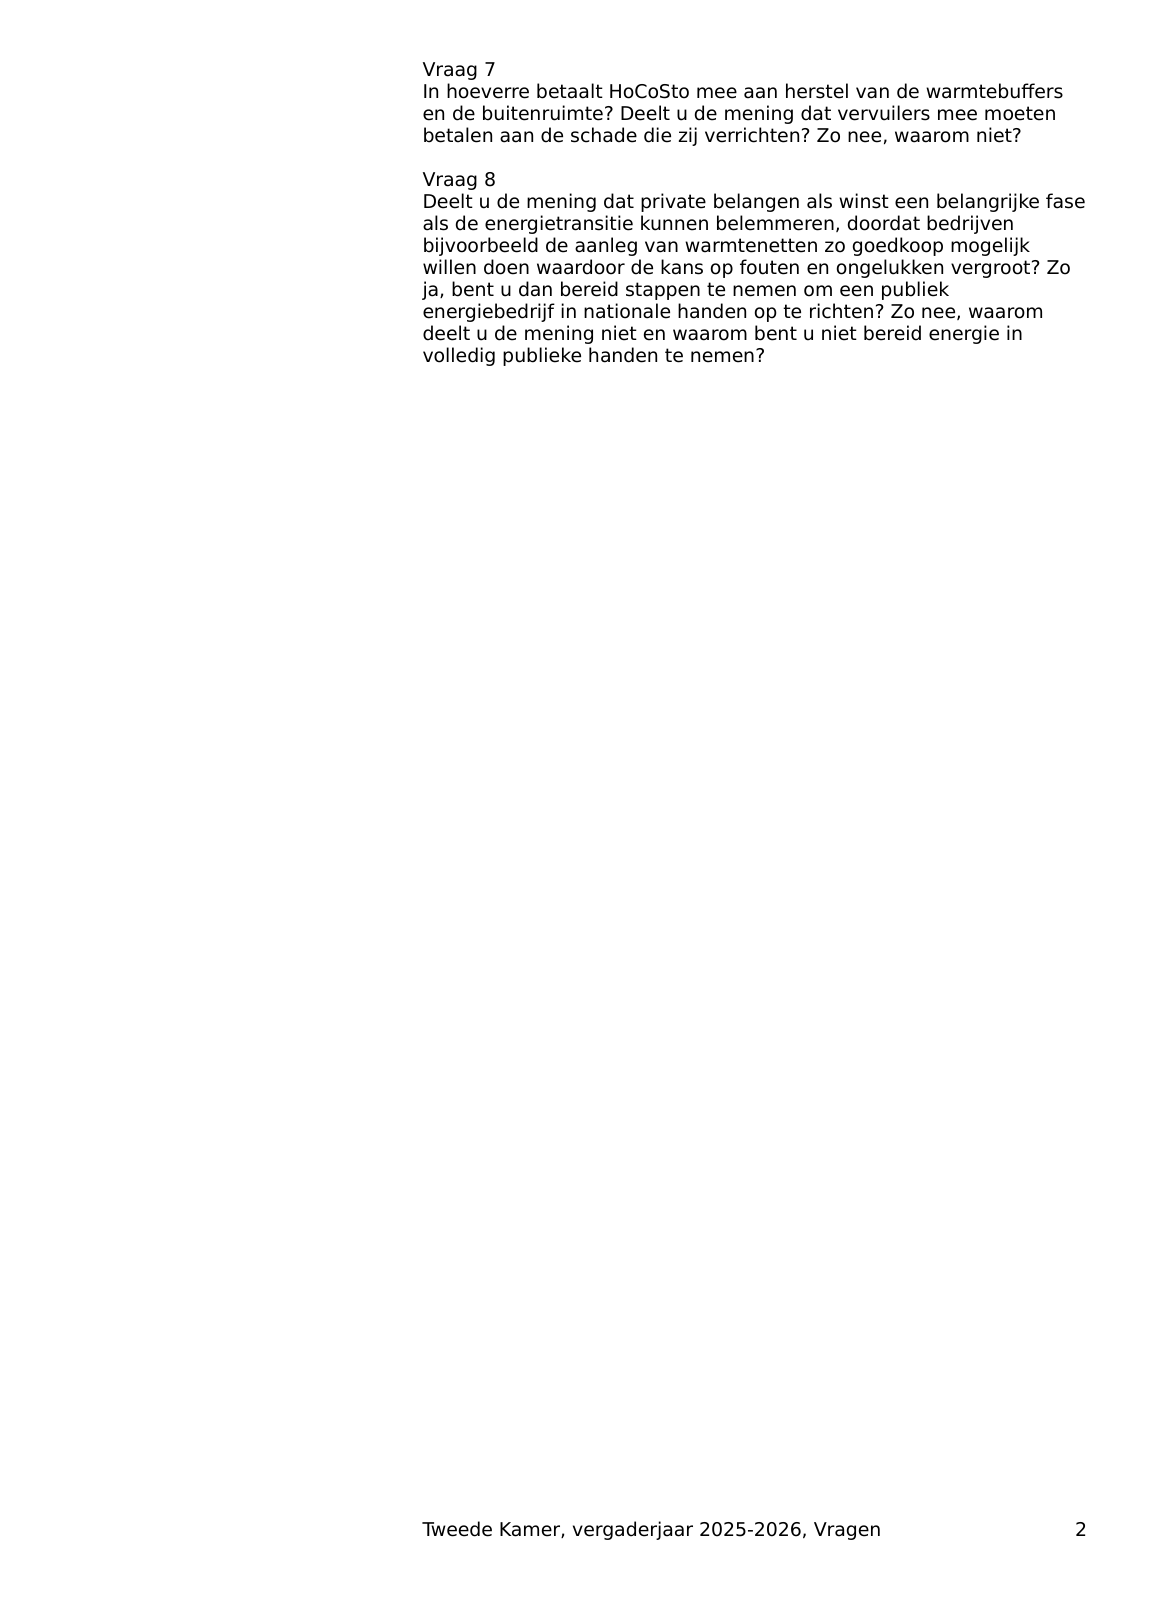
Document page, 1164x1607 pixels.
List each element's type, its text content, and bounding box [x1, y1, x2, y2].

text Deelt u de mening dat private belangen als winst een belangrijke fase als de energietransitie kunnen belemmeren, doordat bedrijven bijvoorbeeld de aanleg van warmtenetten zo goedkoop mogelijk willen doen waardoor de kans op fouten en ongelukken vergroot? Zo ja, bent u dan bereid stappen te nemen om een publiek energiebedrijf in nationale handen op te richten? Zo nee, waarom deelt u de mening niet en waarom bent u niet bereid energie in volledig publieke handen te nemen? [422, 191, 1087, 367]
text Vraag 7 [422, 59, 1087, 81]
text In hoeverre betaalt HoCoSto mee aan herstel van de warmtebuffers en de buitenruimte? Deelt u de mening dat vervuilers mee moeten betalen aan de schade die zij verrichten? Zo nee, waarom niet? [422, 81, 1087, 147]
text Vraag 8 [422, 169, 1087, 191]
